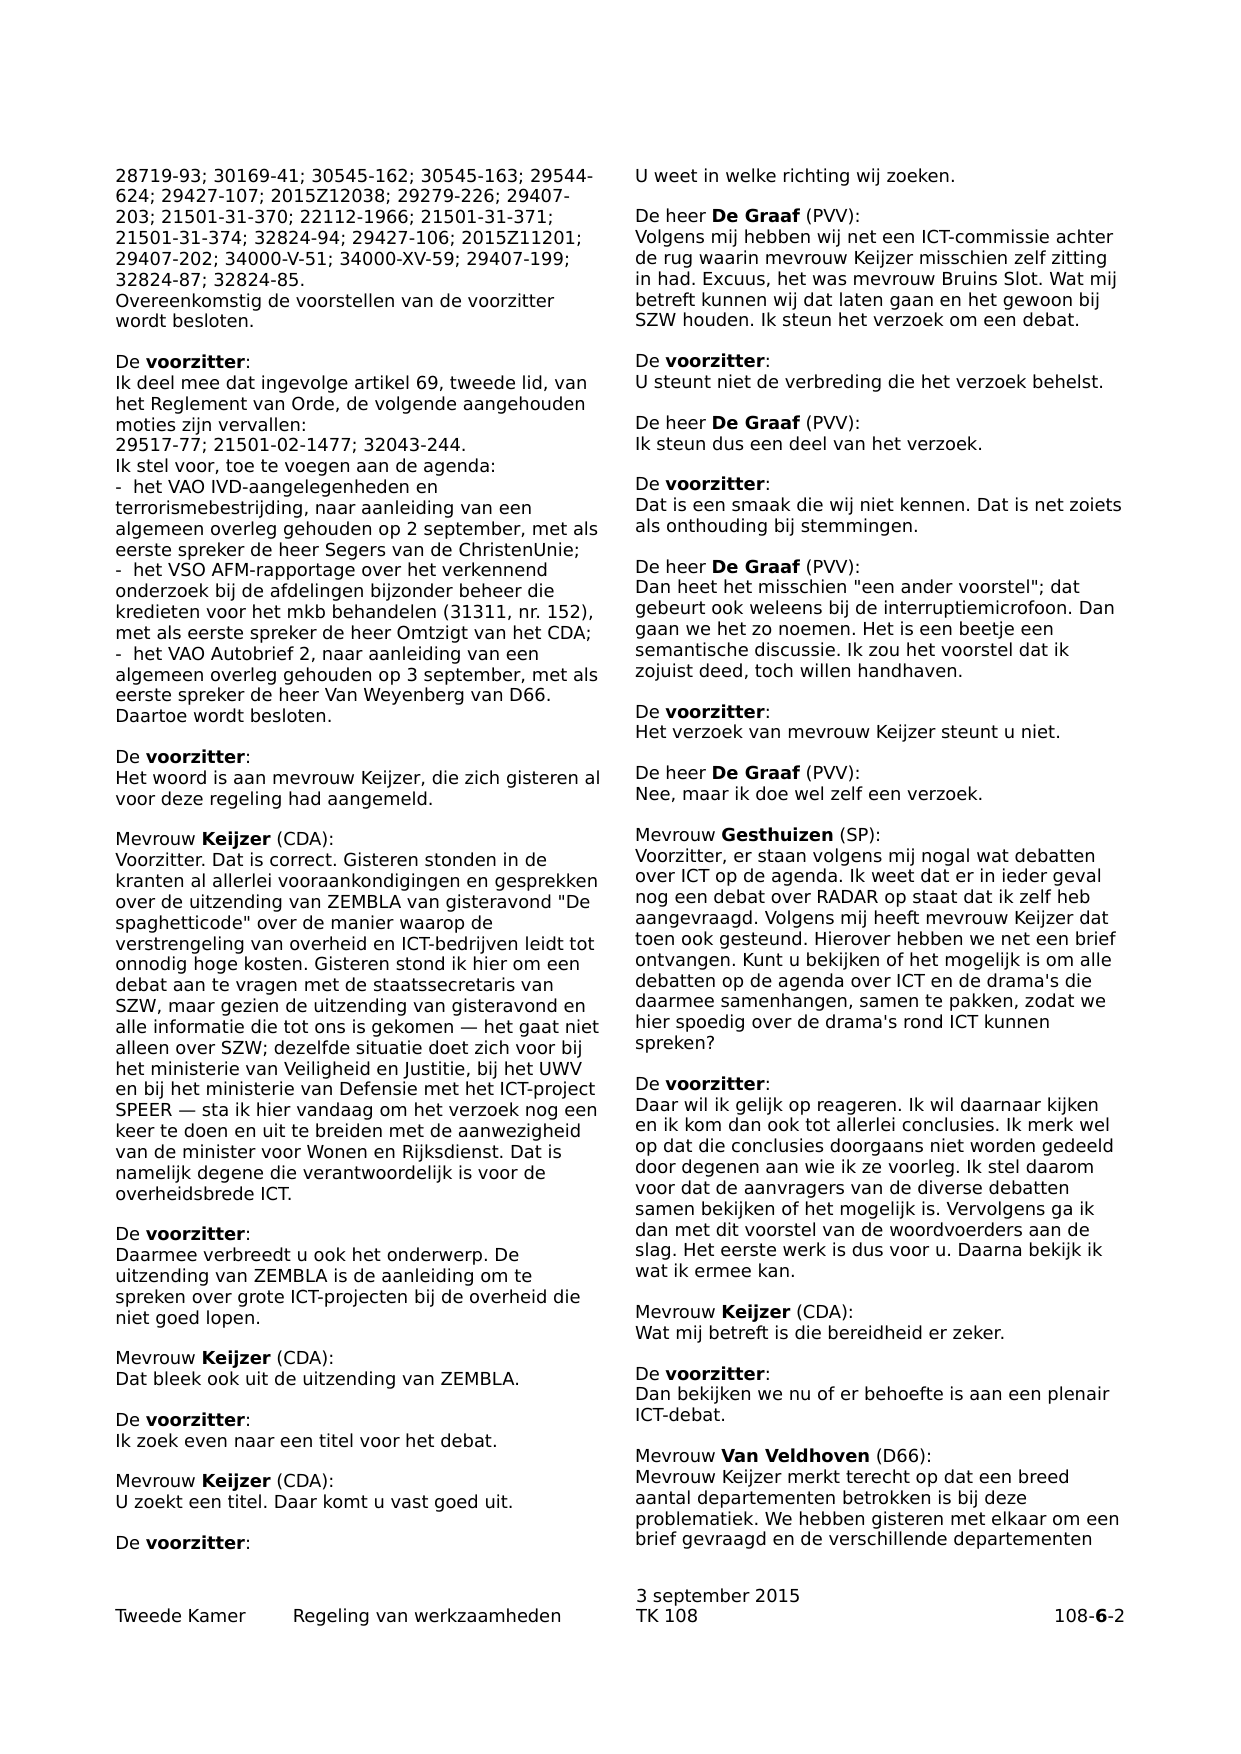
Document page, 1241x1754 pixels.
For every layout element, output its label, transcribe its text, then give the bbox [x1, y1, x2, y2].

text De voorzitter: [635, 1363, 1125, 1384]
text Daarmee verbreedt u ook het onderwerp. De uitzending van ZEMBLA is de aanleiding om te spreken over grote ICT-projecten bij de overheid die niet goed lopen. [115, 1245, 605, 1328]
text De voorzitter: [635, 701, 1125, 722]
text De voorzitter: [115, 1410, 605, 1431]
text Voorzitter. Dat is correct. Gisteren stonden in de kranten al allerlei vooraankondigingen en gesprekken over de uitzending van ZEMBLA van gisteravond "De spaghetticode" over de manier waarop de verstrengeling van overheid en ICT-bedrijven leidt tot onnodig hoge kosten. Gisteren stond ik hier om een debat aan te vragen met de staatssecretaris van SZW, maar gezien de uitzending van gisteravond en alle informatie die tot ons is gekomen — het gaat niet alleen over SZW; dezelfde situatie doet zich voor bij het ministerie van Veiligheid en Justitie, bij het UWV en bij het ministerie van Defensie met het ICT-project SPEER — sta ik hier vandaag om het verzoek nog een keer te doen en uit te breiden met de aanwezigheid van de minister voor Wonen en Rijksdienst. Dat is namelijk degene die verantwoordelijk is voor de overheidsbrede ICT. [115, 850, 605, 1204]
text Dat is een smaak die wij niet kennen. Dat is net zoiets als onthouding bij stemmingen. [635, 495, 1125, 537]
text De voorzitter: [115, 1533, 605, 1554]
text De heer De Graaf (PVV): [635, 206, 1125, 227]
text De heer De Graaf (PVV): [635, 557, 1125, 577]
text Mevrouw Keijzer (CDA): [635, 1302, 1125, 1323]
text Dat bleek ook uit de uitzending van ZEMBLA. [115, 1369, 605, 1390]
text Mevrouw Keijzer merkt terecht op dat een breed aantal departementen betrokken is bij deze problematiek. We hebben gisteren met elkaar om een brief gevraagd en de verschillende departementen [635, 1467, 1125, 1550]
text De heer De Graaf (PVV): [635, 763, 1125, 784]
text De voorzitter: [115, 352, 605, 373]
text Daar wil ik gelijk op reageren. Ik wil daarnaar kijken en ik kom dan ook tot allerlei conclusies. Ik merk wel op dat die conclusies doorgaans niet worden gedeeld door degenen aan wie ik ze voorleg. Ik stel daarom voor dat de aanvragers van de diverse debatten samen bekijken of het mogelijk is. Vervolgens ga ik dan met dit voorstel van de woordvoerders aan de slag. Het eerste werk is dus voor u. Daarna bekijk ik wat ik ermee kan. [635, 1094, 1125, 1282]
text De voorzitter: [635, 1074, 1125, 1094]
text De voorzitter: [635, 474, 1125, 495]
text Dan heet het misschien "een ander voorstel"; dat gebeurt ook weleens bij de interruptiemicrofoon. Dan gaan we het zo noemen. Het is een beetje een semantische discussie. Ik zou het voorstel dat ik zojuist deed, toch willen handhaven. [635, 577, 1125, 681]
text Mevrouw Gesthuizen (SP): [635, 824, 1125, 845]
text De voorzitter: [635, 351, 1125, 372]
text U zoekt een titel. Daar komt u vast goed uit. [115, 1492, 605, 1513]
text U steunt niet de verbreding die het verzoek behelst. [635, 372, 1125, 393]
text Mevrouw Van Veldhoven (D66): [635, 1446, 1125, 1467]
text De voorzitter: [115, 1224, 605, 1245]
text Mevrouw Keijzer (CDA): [115, 829, 605, 850]
text Het verzoek van mevrouw Keijzer steunt u niet. [635, 722, 1125, 743]
text Wat mij betreft is die bereidheid er zeker. [635, 1323, 1125, 1343]
text Volgens mij hebben wij net een ICT-commissie achter de rug waarin mevrouw Keijzer misschien zelf zitting in had. Excuus, het was mevrouw Bruins Slot. Wat mij betreft kunnen wij dat laten gaan en het gewoon bij SZW houden. Ik steun het verzoek om een debat. [635, 227, 1125, 331]
text Ik steun dus een deel van het verzoek. [635, 433, 1125, 454]
text 29517-77; 21501-02-1477; 32043-244. [115, 435, 605, 456]
text Ik deel mee dat ingevolge artikel 69, tweede lid, van het Reglement van Orde, de volgende aangehouden moties zijn vervallen: [115, 373, 605, 435]
text Voorzitter, er staan volgens mij nogal wat debatten over ICT op de agenda. Ik weet dat er in ieder geval nog een debat over RADAR op staat dat ik zelf heb aangevraagd. Volgens mij heeft mevrouw Keijzer dat toen ook gesteund. Hierover hebben we net een brief ontvangen. Kunt u bekijken of het mogelijk is om alle debatten op de agenda over ICT en de drama's die daarmee samenhangen, samen te pakken, zodat we hier spoedig over de drama's rond ICT kunnen spreken? [635, 845, 1125, 1054]
text Overeenkomstig de voorstellen van de voorzitter wordt besloten. [115, 290, 605, 332]
text Nee, maar ik doe wel zelf een verzoek. [635, 784, 1125, 804]
text Daartoe wordt besloten. [115, 706, 605, 727]
text U weet in welke richting wij zoeken. [635, 165, 1125, 186]
text 28719-93; 30169-41; 30545-162; 30545-163; 29544-624; 29427-107; 2015Z12038; 29279-226; 29407-203; 21501-31-370; 22112-1966; 21501-31-371; 21501-31-374; 32824-94; 29427-106; 2015Z11201; 29407-202; 34000-V-51; 34000-XV-59; 29407-199; 32824-87; 32824-85. [115, 165, 605, 290]
text Het woord is aan mevrouw Keijzer, die zich gisteren al voor deze regeling had aangemeld. [115, 768, 605, 809]
list het VAO Autobrief 2, naar aanleiding van een algemeen overleg gehouden op 3 september, met als eerste spreker de heer Van Weyenberg van D66. [115, 643, 605, 706]
text Ik stel voor, toe te voegen aan de agenda: [115, 456, 605, 477]
list het VAO IVD-aangelegenheden en terrorismebestrijding, naar aanleiding van een algemeen overleg gehouden op 2 september, met als eerste spreker de heer Segers van de ChristenUnie; [115, 477, 605, 560]
text Dan bekijken we nu of er behoefte is aan een plenair ICT-debat. [635, 1384, 1125, 1426]
list het VSO AFM-rapportage over het verkennend onderzoek bij de afdelingen bijzonder beheer die kredieten voor het mkb behandelen (31311, nr. 152), met als eerste spreker de heer Omtzigt van het CDA; [115, 560, 605, 643]
text De voorzitter: [115, 747, 605, 768]
text Mevrouw Keijzer (CDA): [115, 1348, 605, 1369]
text Mevrouw Keijzer (CDA): [115, 1471, 605, 1492]
text De heer De Graaf (PVV): [635, 413, 1125, 433]
text Ik zoek even naar een titel voor het debat. [115, 1431, 605, 1451]
